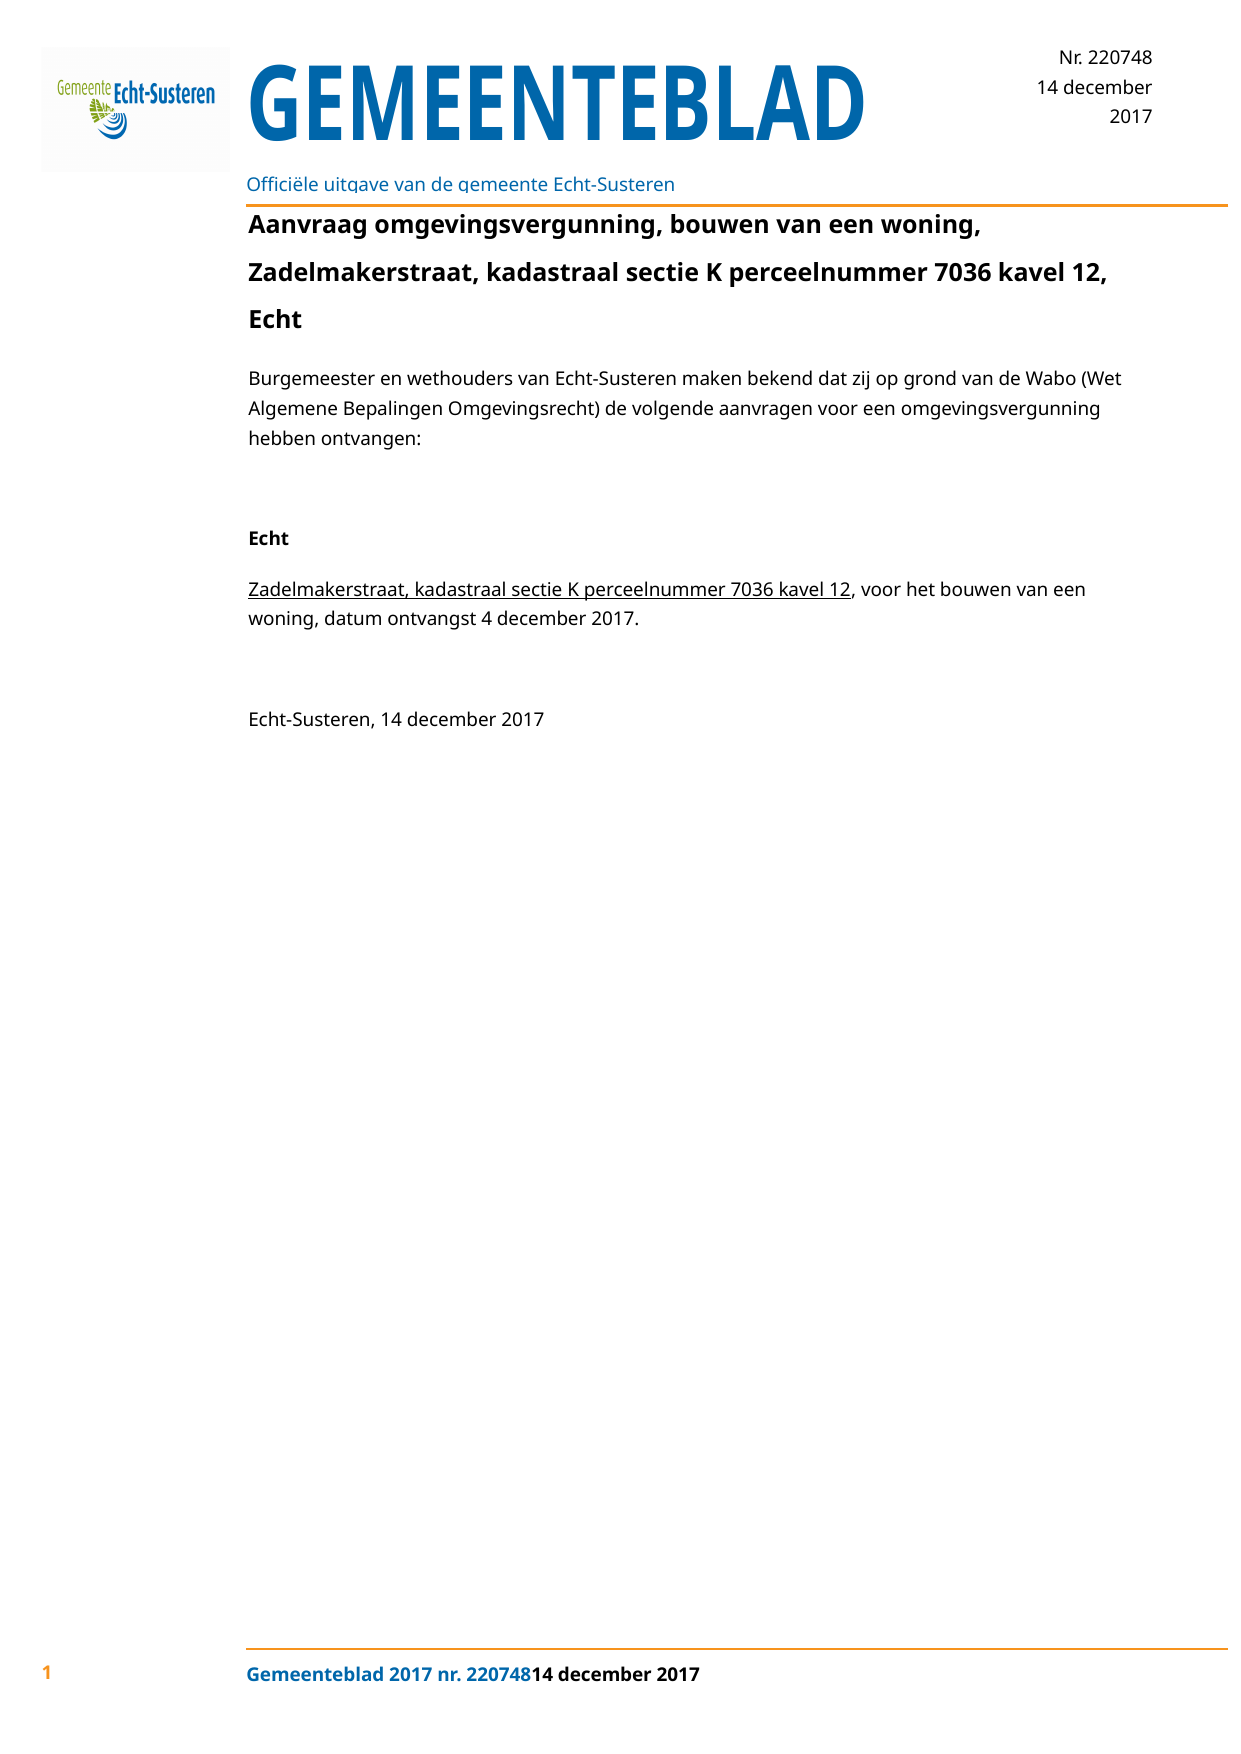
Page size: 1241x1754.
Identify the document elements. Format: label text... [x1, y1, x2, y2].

text Zadelmakerstraat, kadastraal sectie K perceelnummer 7036 kavel 12, voor het bouwen van een woning, datum ontvangst 4 december 2017. [248, 576, 1152, 631]
text Echt [248, 526, 1152, 551]
text Echt-Susteren, 14 december 2017 [248, 706, 1152, 732]
text Burgemeester en wethouders van Echt-Susteren maken bekend dat zij op grond van de Wabo (Wet Algemene Bepalingen Omgevingsrecht) de volgende aanvragen voor een omgevingsvergunning hebben ontvangen: [248, 366, 1152, 450]
picture [41, 47, 231, 172]
text Aanvraag omgevingsvergunning, bouwen van een woning, Zadelmakerstraat, kadastraal sectie K perceelnummer 7036 kavel 12, Echt [248, 207, 1152, 336]
